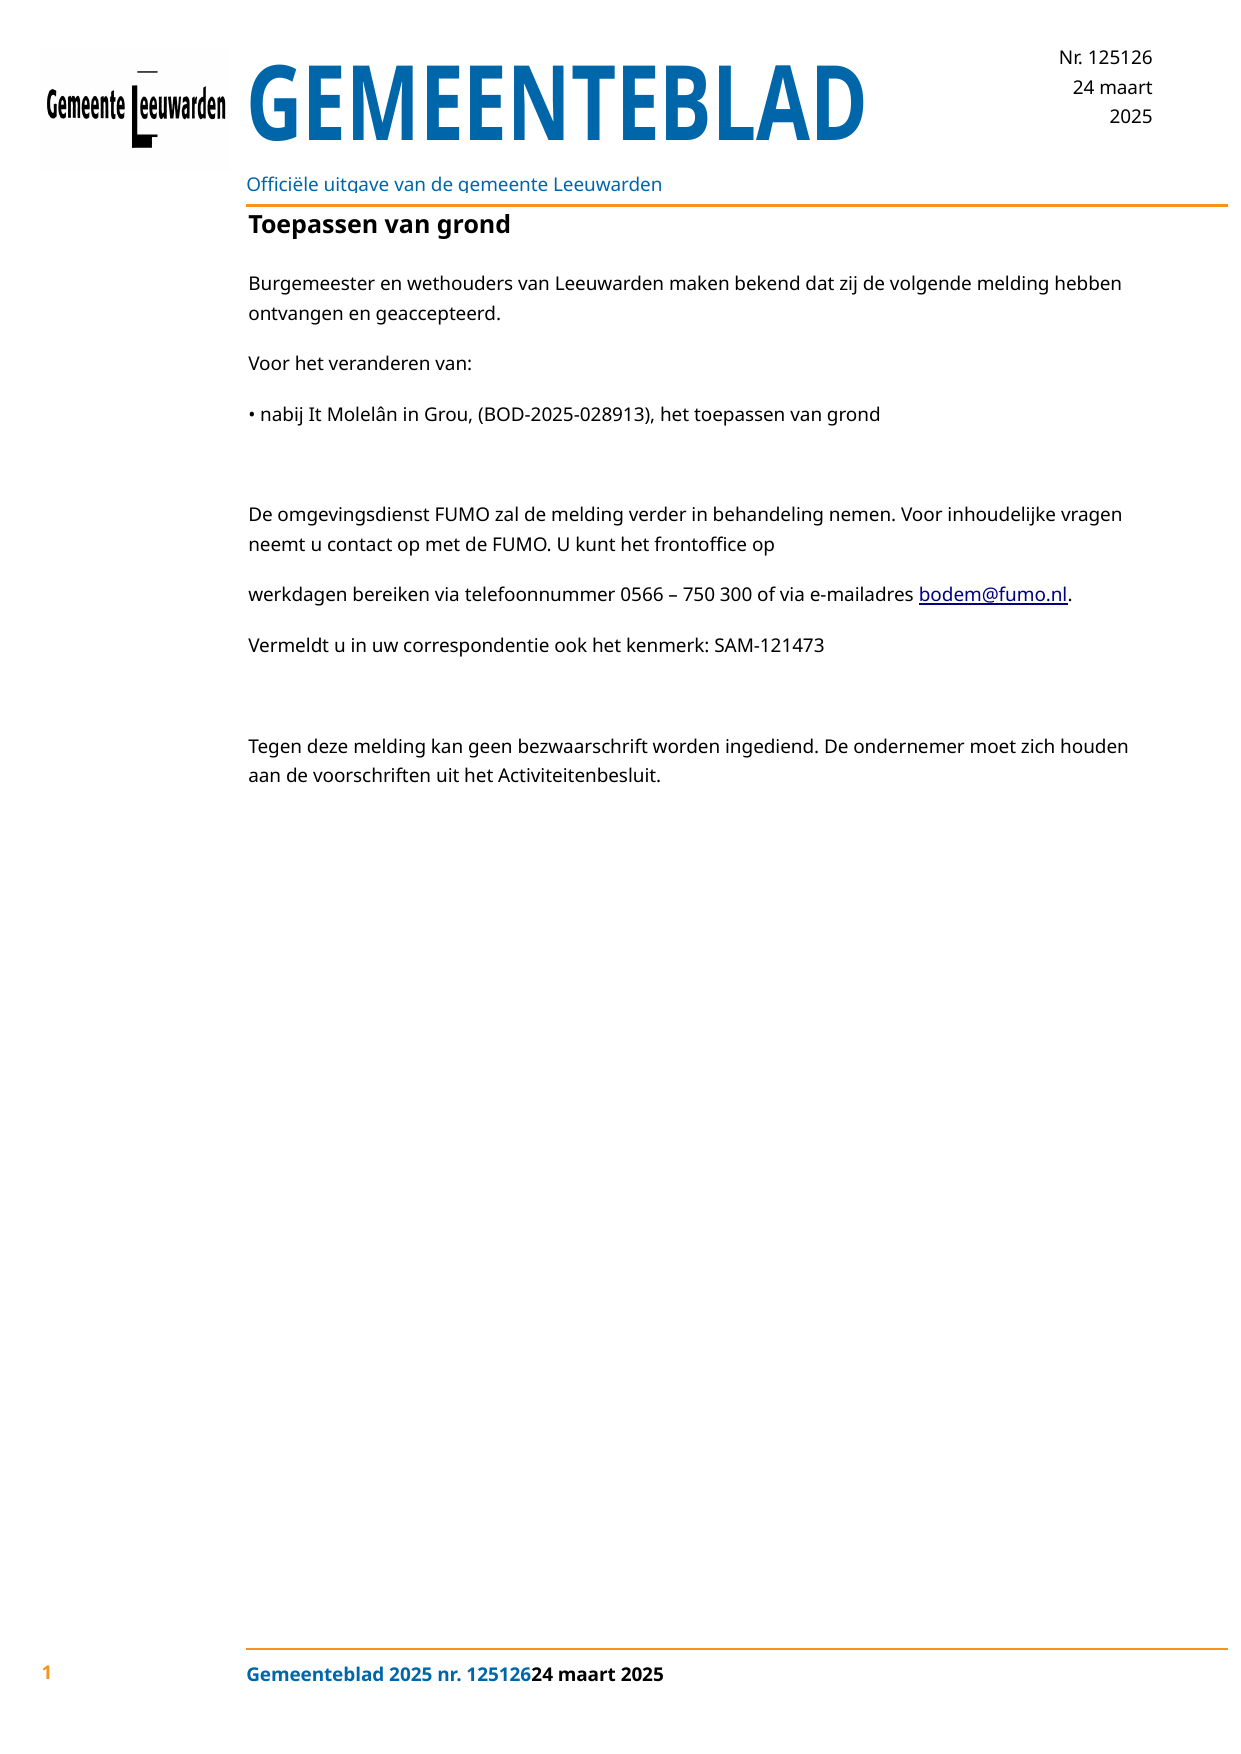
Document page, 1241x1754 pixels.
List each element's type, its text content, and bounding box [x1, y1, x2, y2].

text werkdagen bereiken via telefoonnummer 0566 – 750 300 of via e-mailadres bodem@fumo.nl. [248, 582, 1152, 607]
text Voor het veranderen van: [248, 350, 1152, 376]
text • nabij It Molelân in Grou, (BOD-2025-028913), het toepassen van grond [248, 401, 1152, 426]
text Vermeldt u in uw correspondentie ook het kenmerk: SAM-121473 [248, 632, 1152, 658]
text Toepassen van grond [248, 207, 1152, 241]
text Tegen deze melding kan geen bezwaarschrift worden ingediend. De ondernemer moet zich houden aan de voorschriften uit het Activiteitenbesluit. [248, 733, 1152, 788]
picture [41, 47, 231, 172]
text De omgevingsdienst FUMO zal de melding verder in behandeling nemen. Voor inhoudelijke vragen neemt u contact op met de FUMO. U kunt het frontoffice op [248, 502, 1152, 557]
text Burgemeester en wethouders van Leeuwarden maken bekend dat zij de volgende melding hebben ontvangen en geaccepteerd. [248, 270, 1152, 326]
